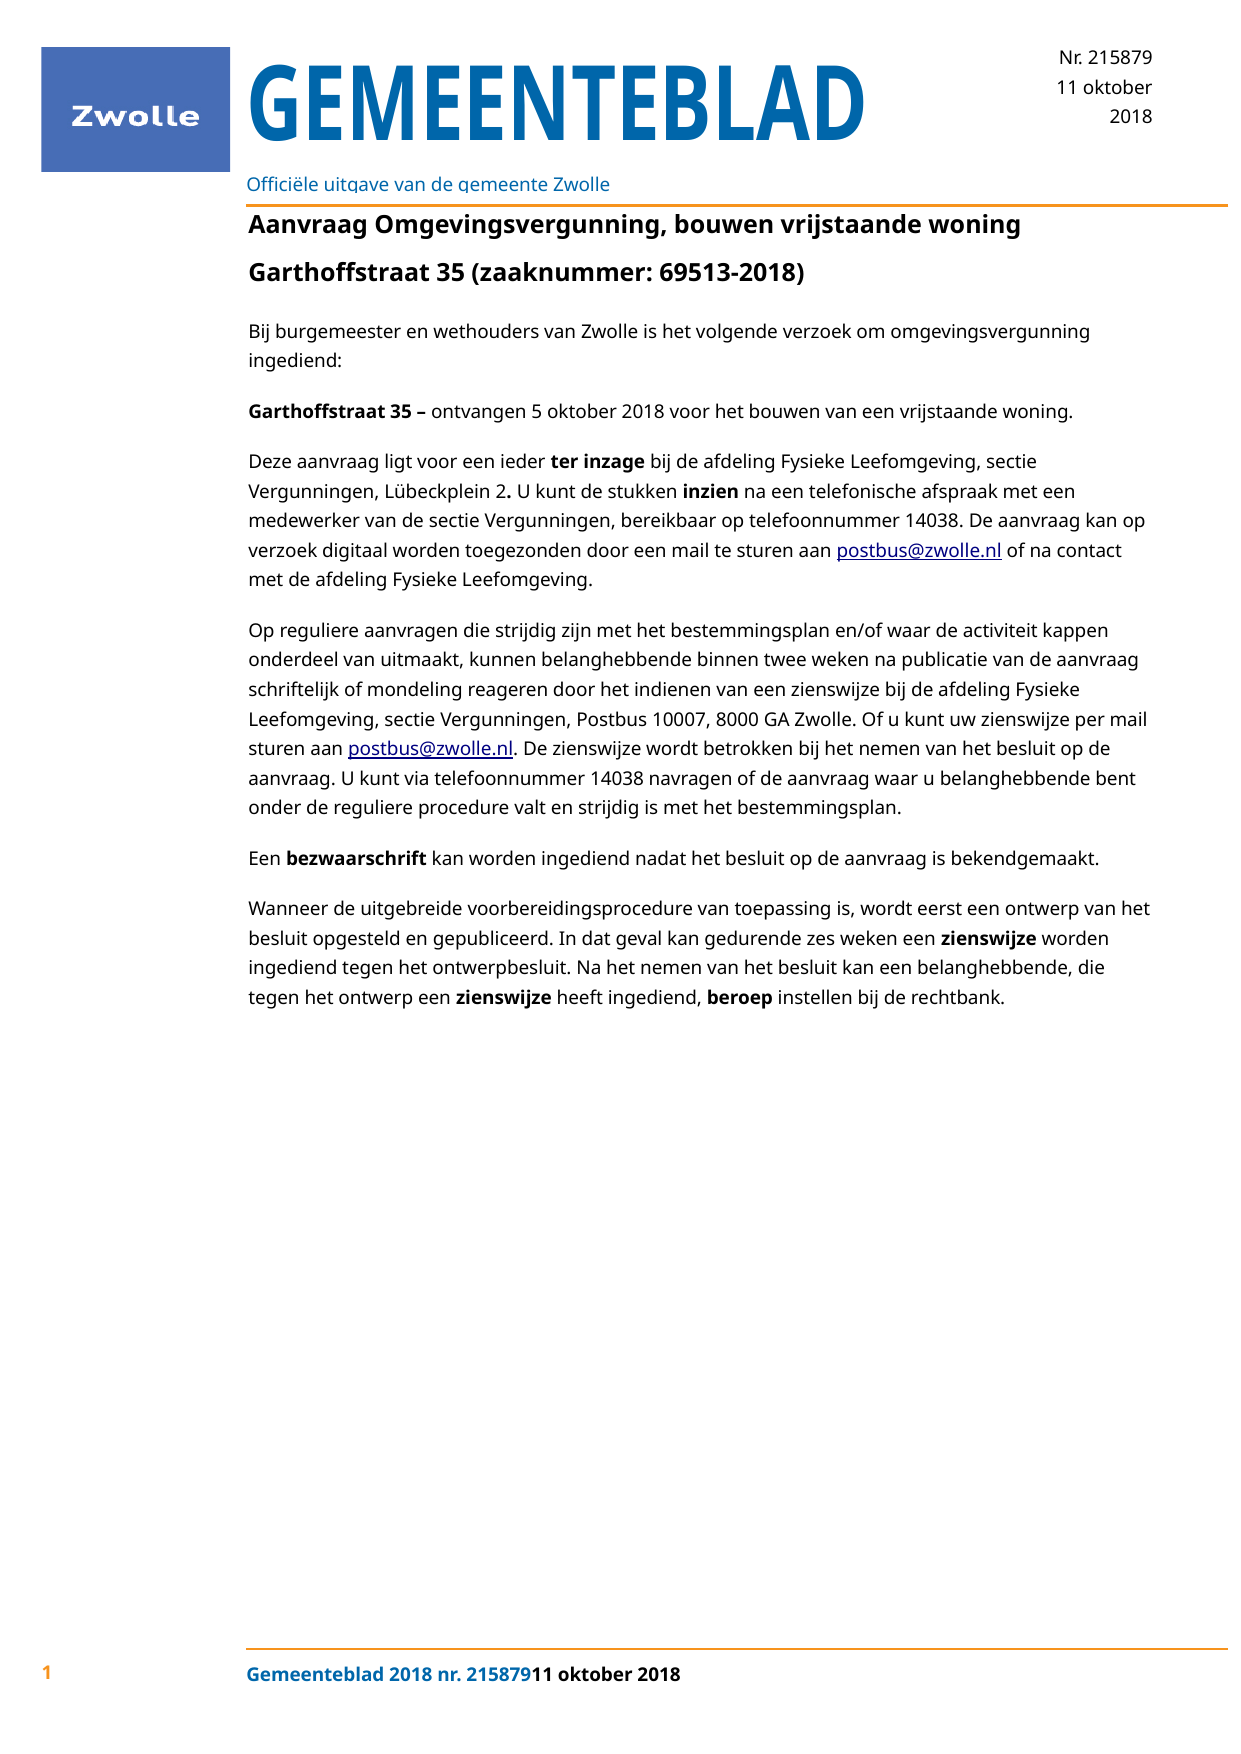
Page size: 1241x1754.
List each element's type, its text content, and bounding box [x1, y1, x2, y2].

text Aanvraag Omgevingsvergunning, bouwen vrijstaande woning Garthoffstraat 35 (zaaknummer: 69513-2018) [248, 207, 1152, 288]
text Garthoffstraat 35 – ontvangen 5 oktober 2018 voor het bouwen van een vrijstaande woning. [248, 398, 1152, 424]
text Wanneer de uitgebreide voorbereidingsprocedure van toepassing is, wordt eerst een ontwerp van het besluit opgesteld en gepubliceerd. In dat geval kan gedurende zes weken een zienswijze worden ingediend tegen het ontwerpbesluit. Na het nemen van het besluit kan een belanghebbende, die tegen het ontwerp een zienswijze heeft ingediend, beroep instellen bij de rechtbank. [248, 895, 1152, 1010]
text Deze aanvraag ligt voor een ieder ter inzage bij de afdeling Fysieke Leefomgeving, sectie Vergunningen, Lübeckplein 2. U kunt de stukken inzien na een telefonische afspraak met een medewerker van de sectie Vergunningen, bereikbaar op telefoonnummer 14038. De aanvraag kan op verzoek digitaal worden toegezonden door een mail te sturen aan postbus@zwolle.nl of na contact met de afdeling Fysieke Leefomgeving. [248, 448, 1152, 592]
text Op reguliere aanvragen die strijdig zijn met het bestemmingsplan en/of waar de activiteit kappen onderdeel van uitmaakt, kunnen belanghebbende binnen twee weken na publicatie van de aanvraag schriftelijk of mondeling reageren door het indienen van een zienswijze bij de afdeling Fysieke Leefomgeving, sectie Vergunningen, Postbus 10007, 8000 GA Zwolle. Of u kunt uw zienswijze per mail sturen aan postbus@zwolle.nl. De zienswijze wordt betrokken bij het nemen van het besluit op de aanvraag. U kunt via telefoonnummer 14038 navragen of de aanvraag waar u belanghebbende bent onder de reguliere procedure valt en strijdig is met het bestemmingsplan. [248, 617, 1152, 820]
text Een bezwaarschrift kan worden ingediend nadat het besluit op de aanvraag is bekendgemaakt. [248, 845, 1152, 871]
picture [41, 47, 231, 172]
text Bij burgemeester en wethouders van Zwolle is het volgende verzoek om omgevingsvergunning ingediend: [248, 318, 1152, 373]
